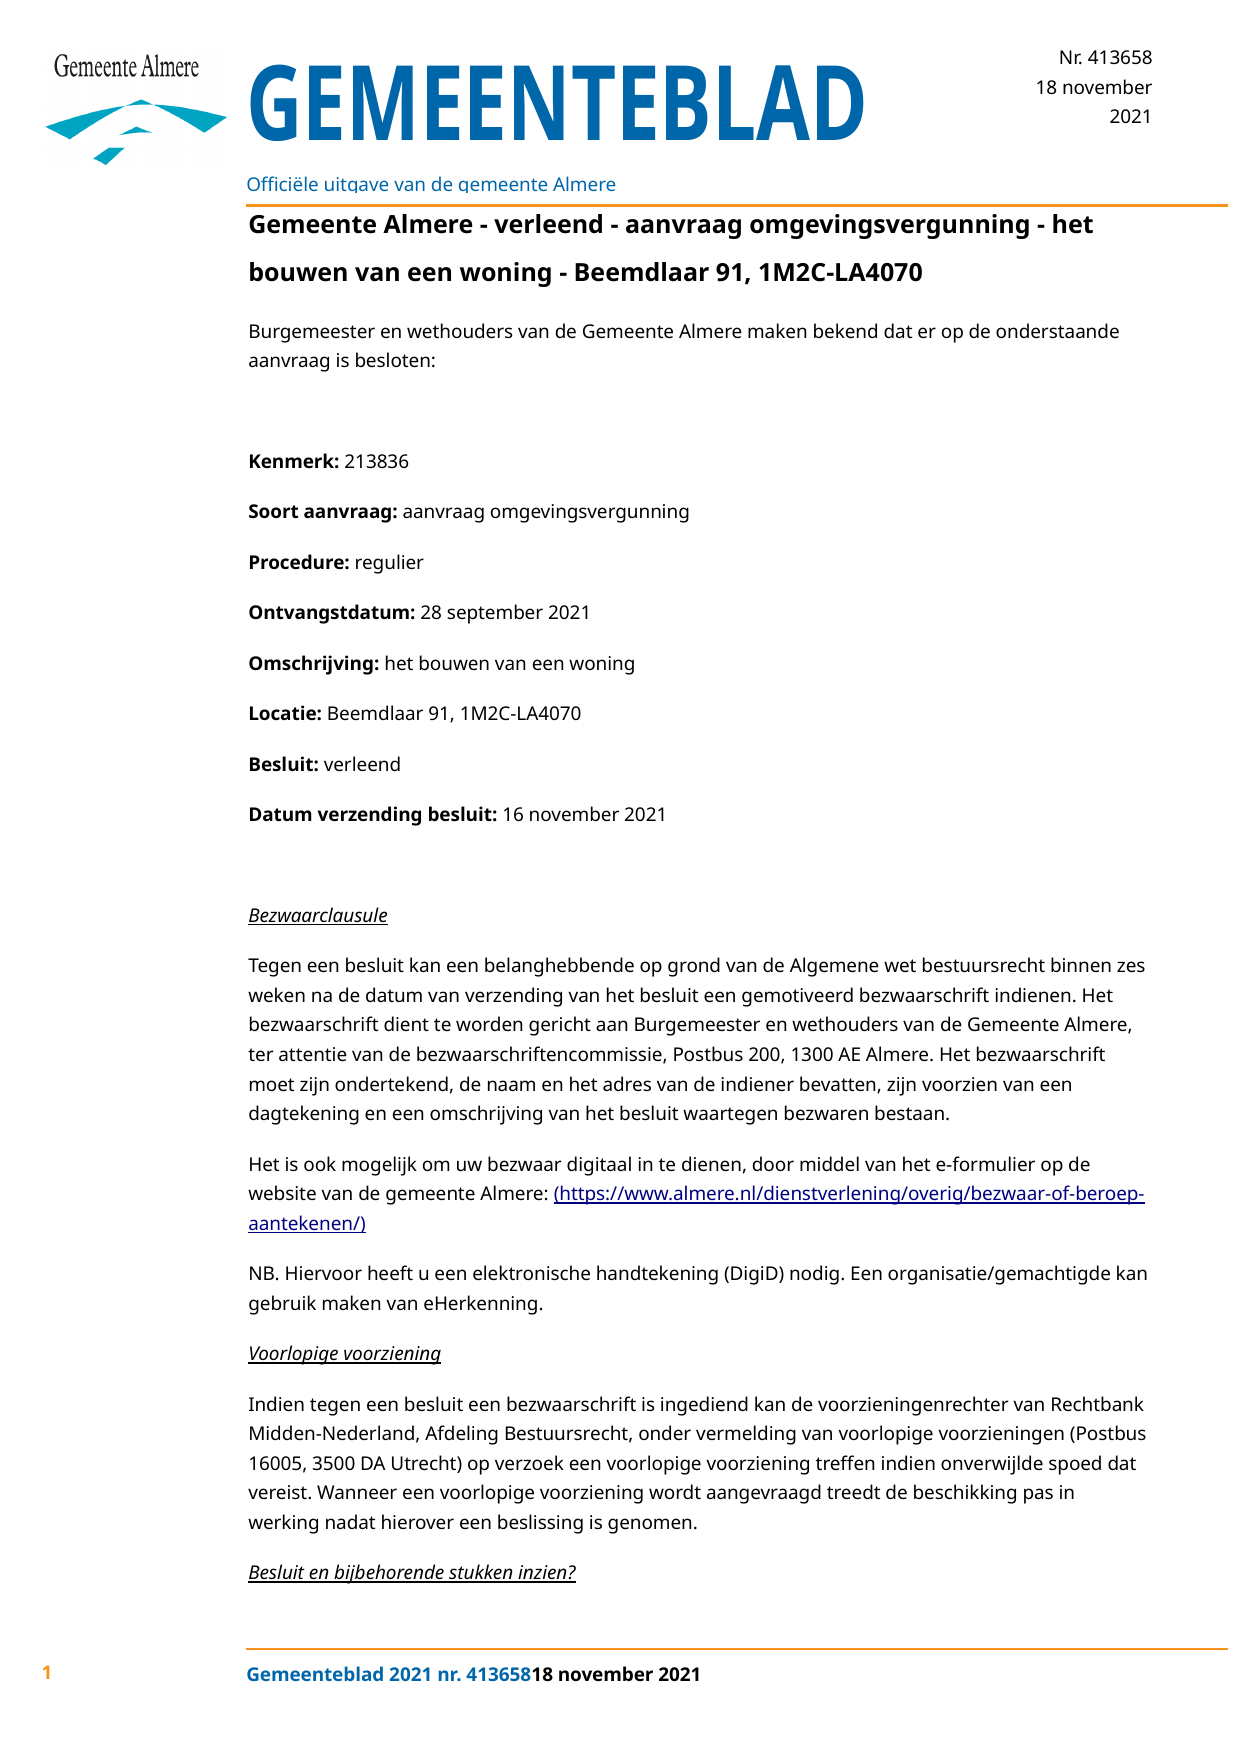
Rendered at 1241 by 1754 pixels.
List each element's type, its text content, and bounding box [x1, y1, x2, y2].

text Indien tegen een besluit een bezwaarschrift is ingediend kan de voorzieningenrechter van Rechtbank Midden-Nederland, Afdeling Bestuursrecht, onder vermelding van voorlopige voorzieningen (Postbus 16005, 3500 DA Utrecht) op verzoek een voorlopige voorziening treffen indien onverwijlde spoed dat vereist. Wanneer een voorlopige voorziening wordt aangevraagd treedt de beschikking pas in werking nadat hierover een beslissing is genomen. [248, 1391, 1152, 1535]
text Procedure: regulier [248, 549, 1152, 575]
text Voorlopige voorziening [248, 1340, 1152, 1366]
text Omschrijving: het bouwen van een woning [248, 650, 1152, 676]
text Besluit en bijbehorende stukken inzien? [248, 1559, 1152, 1585]
text NB. Hiervoor heeft u een elektronische handtekening (DigiD) nodig. Een organisatie/gemachtigde kan gebruik maken van eHerkenning. [248, 1260, 1152, 1316]
text Soort aanvraag: aanvraag omgevingsvergunning [248, 499, 1152, 524]
text Het is ook mogelijk om uw bezwaar digitaal in te dienen, door middel van het e-formulier op de website van de gemeente Almere: (https://www.almere.nl/dienstverlening/overig/bezwaar-of-beroep-aantekenen/) [248, 1151, 1152, 1236]
picture [41, 47, 231, 172]
text Besluit: verleend [248, 751, 1152, 777]
text Bezwaarclausule [248, 902, 1152, 928]
text Locatie: Beemdlaar 91, 1M2C-LA4070 [248, 700, 1152, 726]
text Datum verzending besluit: 16 november 2021 [248, 801, 1152, 827]
text Burgemeester en wethouders van de Gemeente Almere maken bekend dat er op de onderstaande aanvraag is besloten: [248, 318, 1152, 373]
text Ontvangstdatum: 28 september 2021 [248, 599, 1152, 625]
text Gemeente Almere - verleend - aanvraag omgevingsvergunning - het bouwen van een woning - Beemdlaar 91, 1M2C-LA4070 [248, 207, 1152, 288]
text Tegen een besluit kan een belanghebbende op grond van de Algemene wet bestuursrecht binnen zes weken na de datum van verzending van het besluit een gemotiveerd bezwaarschrift indienen. Het bezwaarschrift dient te worden gericht aan Burgemeester en wethouders van de Gemeente Almere, ter attentie van de bezwaarschriftencommissie, Postbus 200, 1300 AE Almere. Het bezwaarschrift moet zijn ondertekend, de naam en het adres van de indiener bevatten, zijn voorzien van een dagtekening en een omschrijving van het besluit waartegen bezwaren bestaan. [248, 952, 1152, 1126]
text Kenmerk: 213836 [248, 448, 1152, 474]
